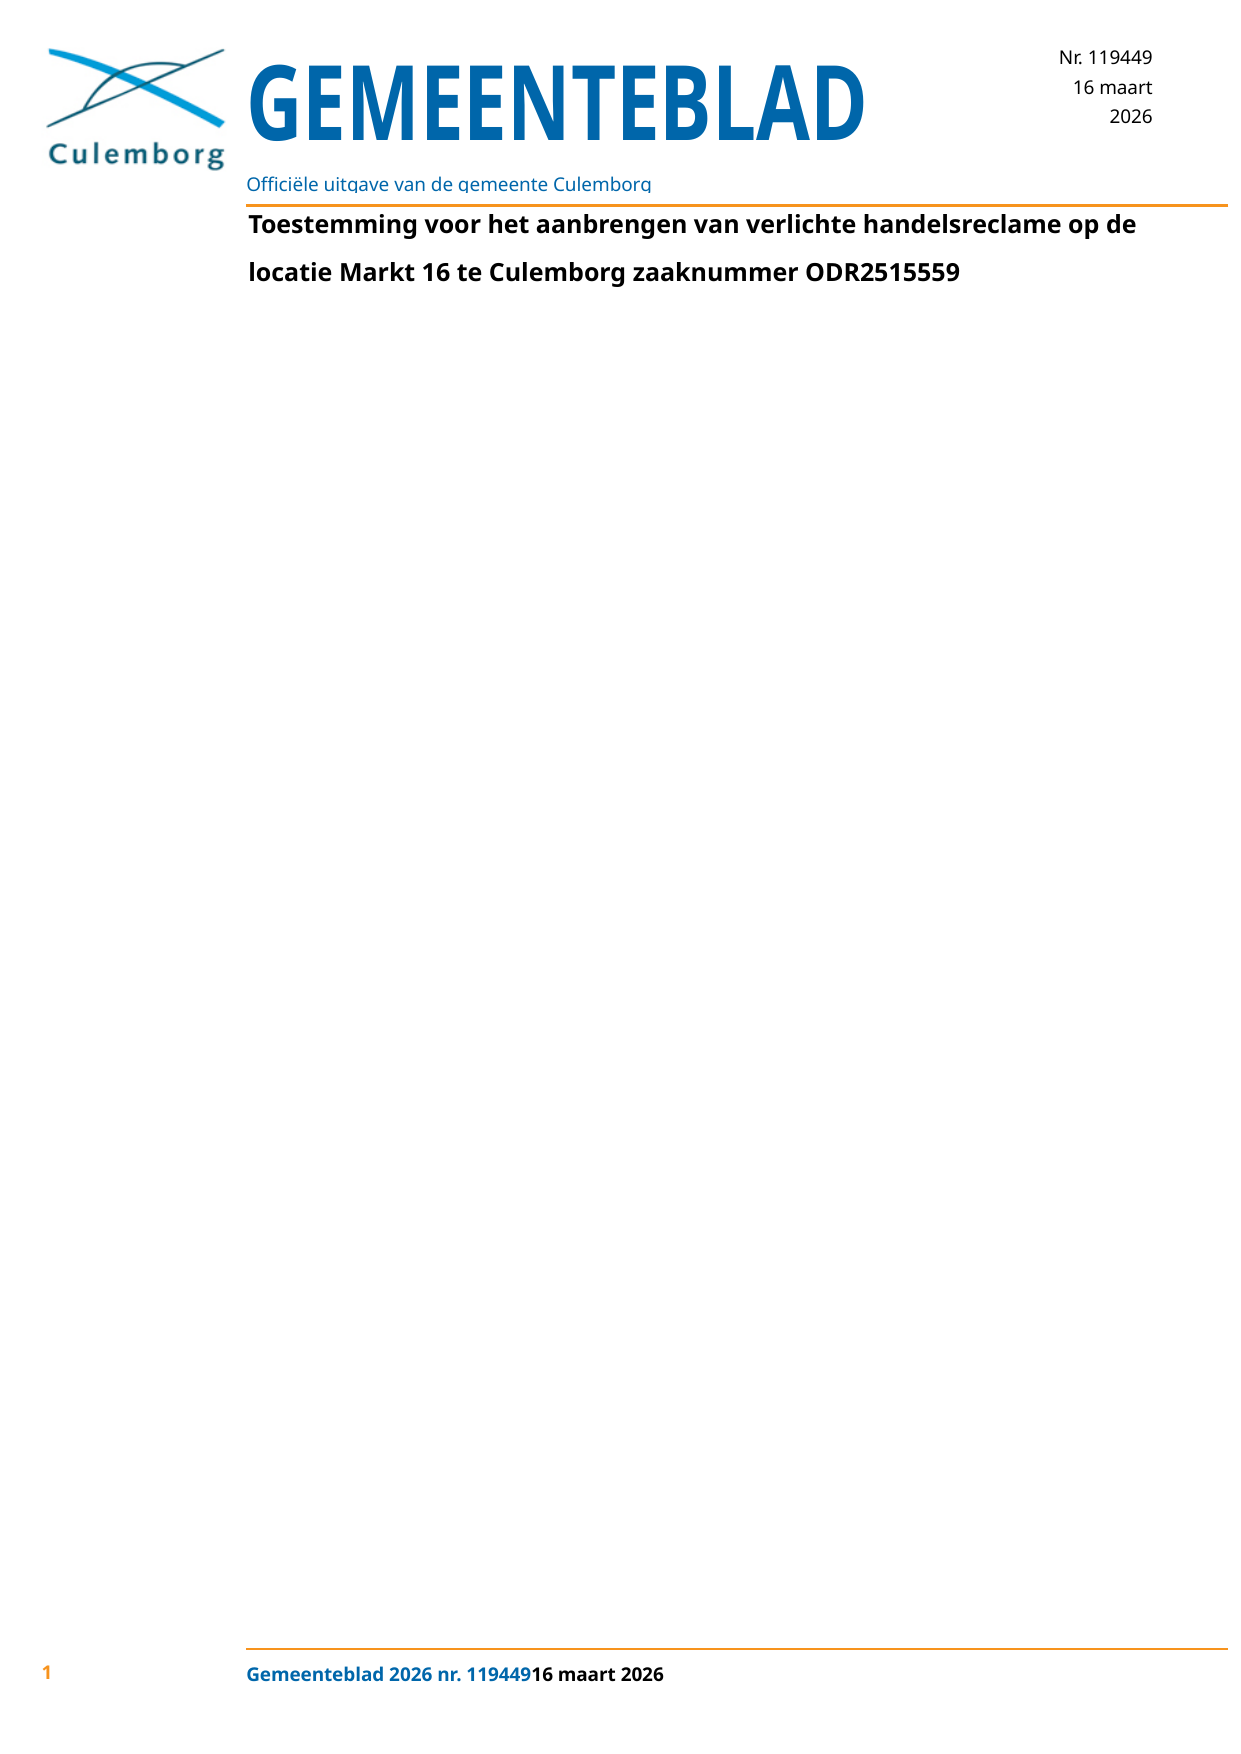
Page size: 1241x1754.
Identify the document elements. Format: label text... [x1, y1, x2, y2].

picture [41, 47, 231, 172]
text Toestemming voor het aanbrengen van verlichte handelsreclame op de locatie Markt 16 te Culemborg zaaknummer ODR2515559 [248, 207, 1152, 288]
